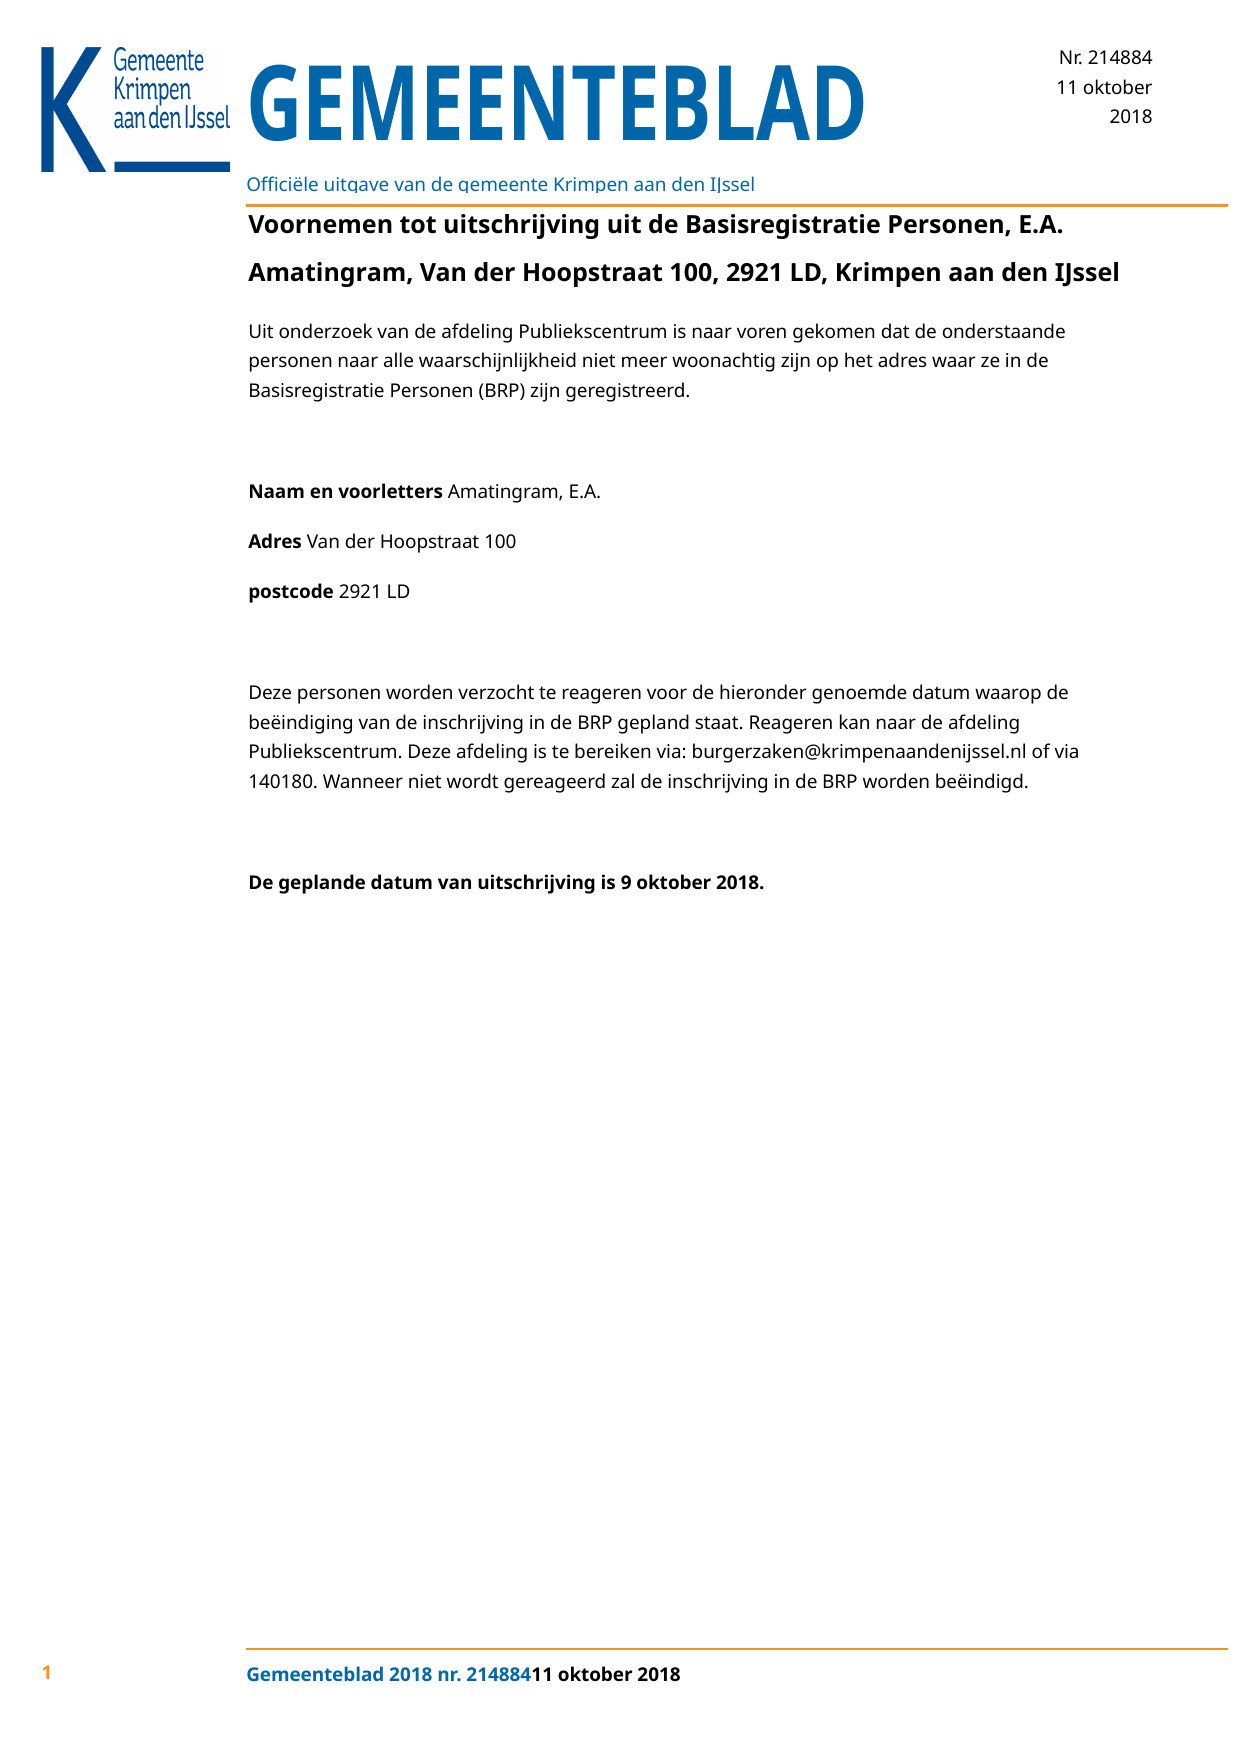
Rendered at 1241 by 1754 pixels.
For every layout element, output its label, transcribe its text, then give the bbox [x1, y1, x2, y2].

text Adres Van der Hoopstraat 100 [248, 528, 1152, 554]
text postcode 2921 LD [248, 579, 1152, 604]
text Voornemen tot uitschrijving uit de Basisregistratie Personen, E.A. Amatingram, Van der Hoopstraat 100, 2921 LD, Krimpen aan den IJssel [248, 207, 1152, 288]
text De geplande datum van uitschrijving is 9 oktober 2018. [248, 869, 1152, 895]
text Naam en voorletters Amatingram, E.A. [248, 478, 1152, 504]
text Uit onderzoek van de afdeling Publiekscentrum is naar voren gekomen dat de onderstaande personen naar alle waarschijnlijkheid niet meer woonachtig zijn op het adres waar ze in de Basisregistratie Personen (BRP) zijn geregistreerd. [248, 318, 1152, 403]
picture [41, 47, 231, 172]
text Deze personen worden verzocht te reageren voor de hieronder genoemde datum waarop de beëindiging van de inschrijving in de BRP gepland staat. Reageren kan naar de afdeling Publiekscentrum. Deze afdeling is te bereiken via: burgerzaken@krimpenaandenijssel.nl of via 140180. Wanneer niet wordt gereageerd zal de inschrijving in de BRP worden beëindigd. [248, 679, 1152, 794]
